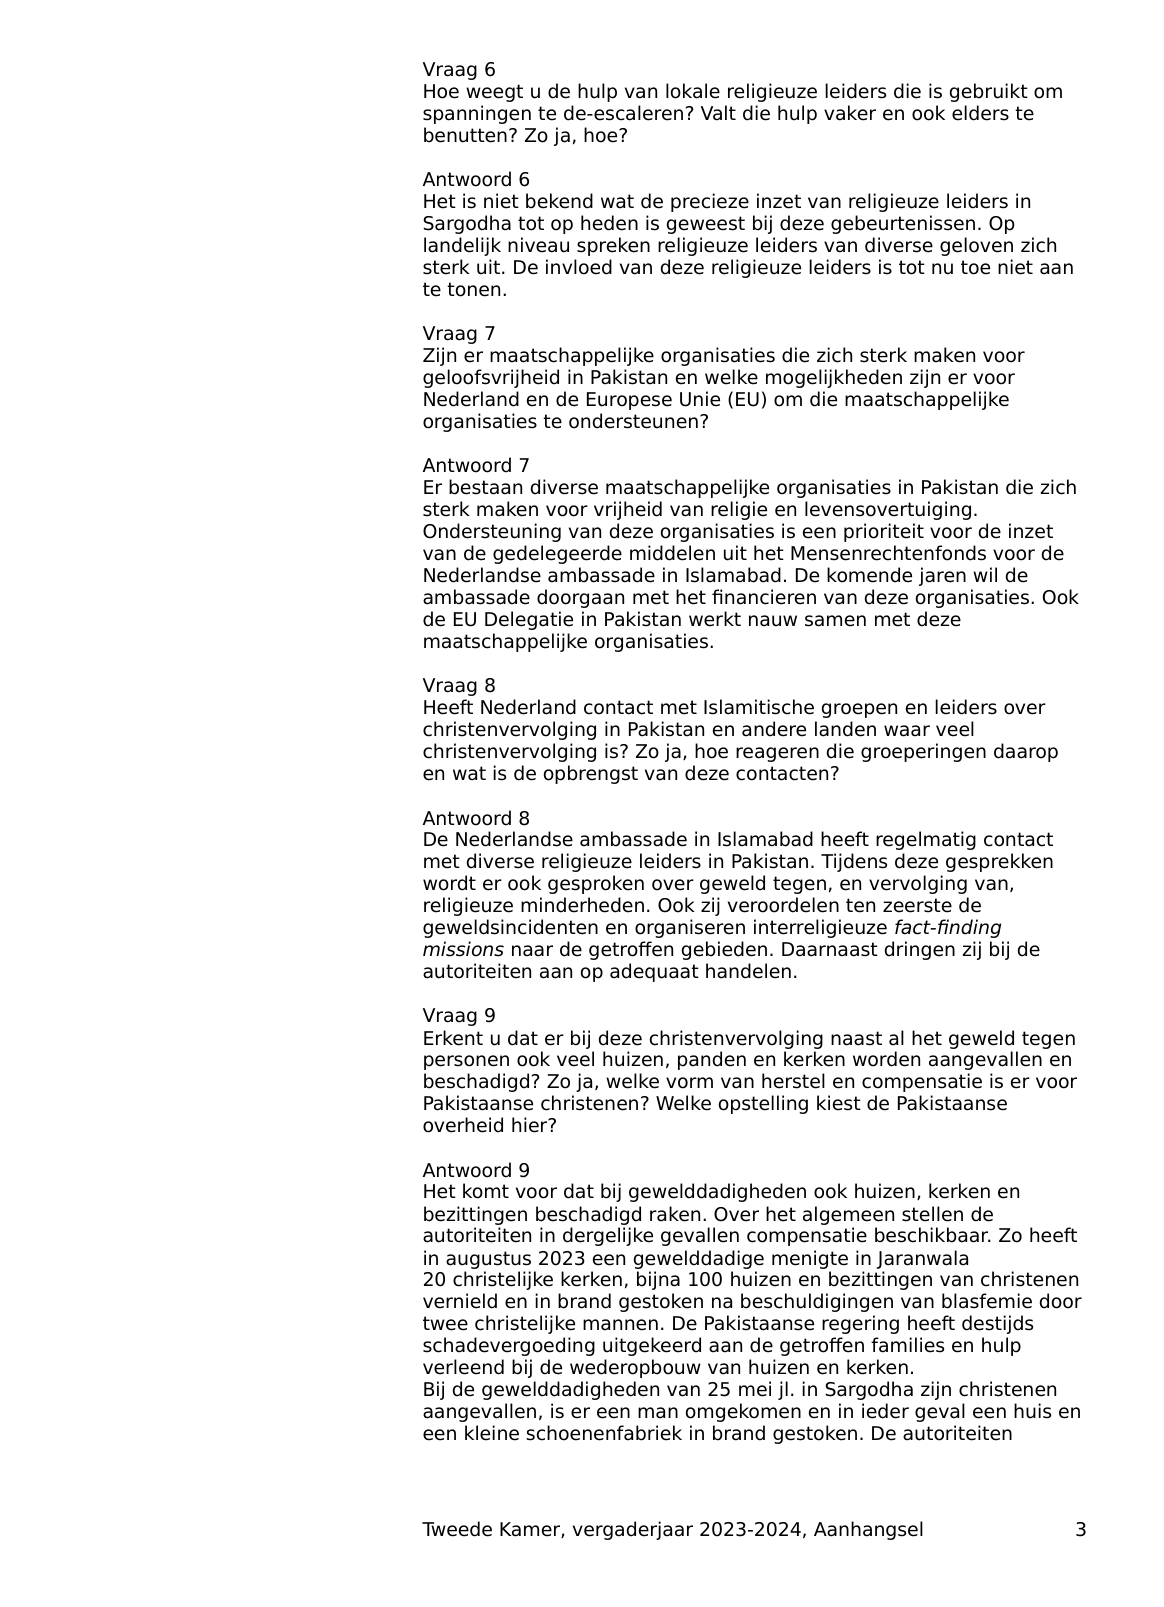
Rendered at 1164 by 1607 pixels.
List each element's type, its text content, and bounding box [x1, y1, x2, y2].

text Er bestaan diverse maatschappelijke organisaties in Pakistan die zich sterk maken voor vrijheid van religie en levensovertuiging. Ondersteuning van deze organisaties is een prioriteit voor de inzet van de gedelegeerde middelen uit het Mensenrechtenfonds voor de Nederlandse ambassade in Islamabad. De komende jaren wil de ambassade doorgaan met het financieren van deze organisaties. Ook de EU Delegatie in Pakistan werkt nauw samen met deze maatschappelijke organisaties. [422, 477, 1087, 653]
text Antwoord 8 [422, 807, 1087, 829]
text Bij de gewelddadigheden van 25 mei jl. in Sargodha zijn christenen aangevallen, is er een man omgekomen en in ieder geval een huis en een kleine schoenenfabriek in brand gestoken. De autoriteiten [422, 1379, 1087, 1445]
text Antwoord 9 [422, 1159, 1087, 1181]
text Vraag 9 [422, 1005, 1087, 1027]
text Vraag 8 [422, 675, 1087, 697]
text Het is niet bekend wat de precieze inzet van religieuze leiders in Sargodha tot op heden is geweest bij deze gebeurtenissen. Op landelijk niveau spreken religieuze leiders van diverse geloven zich sterk uit. De invloed van deze religieuze leiders is tot nu toe niet aan te tonen. [422, 191, 1087, 301]
text Hoe weegt u de hulp van lokale religieuze leiders die is gebruikt om spanningen te de-escaleren? Valt die hulp vaker en ook elders te benutten? Zo ja, hoe? [422, 81, 1087, 147]
text Het komt voor dat bij gewelddadigheden ook huizen, kerken en bezittingen beschadigd raken. Over het algemeen stellen de autoriteiten in dergelijke gevallen compensatie beschikbaar. Zo heeft in augustus 2023 een gewelddadige menigte in Jaranwala 20 christelijke kerken, bijna 100 huizen en bezittingen van christenen vernield en in brand gestoken na beschuldigingen van blasfemie door twee christelijke mannen. De Pakistaanse regering heeft destijds schadevergoeding uitgekeerd aan de getroffen families en hulp verleend bij de wederopbouw van huizen en kerken. [422, 1181, 1087, 1379]
text Erkent u dat er bij deze christenvervolging naast al het geweld tegen personen ook veel huizen, panden en kerken worden aangevallen en beschadigd? Zo ja, welke vorm van herstel en compensatie is er voor Pakistaanse christenen? Welke opstelling kiest de Pakistaanse overheid hier? [422, 1027, 1087, 1137]
text Vraag 6 [422, 59, 1087, 81]
text Heeft Nederland contact met Islamitische groepen en leiders over christenvervolging in Pakistan en andere landen waar veel christenvervolging is? Zo ja, hoe reageren die groeperingen daarop en wat is de opbrengst van deze contacten? [422, 697, 1087, 785]
text Antwoord 7 [422, 455, 1087, 477]
text Zijn er maatschappelijke organisaties die zich sterk maken voor geloofsvrijheid in Pakistan en welke mogelijkheden zijn er voor Nederland en de Europese Unie (EU) om die maatschappelijke organisaties te ondersteunen? [422, 345, 1087, 433]
text Antwoord 6 [422, 169, 1087, 191]
text De Nederlandse ambassade in Islamabad heeft regelmatig contact met diverse religieuze leiders in Pakistan. Tijdens deze gesprekken wordt er ook gesproken over geweld tegen, en vervolging van, religieuze minderheden. Ook zij veroordelen ten zeerste de geweldsincidenten en organiseren interreligieuze fact-finding missions naar de getroffen gebieden. Daarnaast dringen zij bij de autoriteiten aan op adequaat handelen. [422, 829, 1087, 983]
text Vraag 7 [422, 323, 1087, 345]
